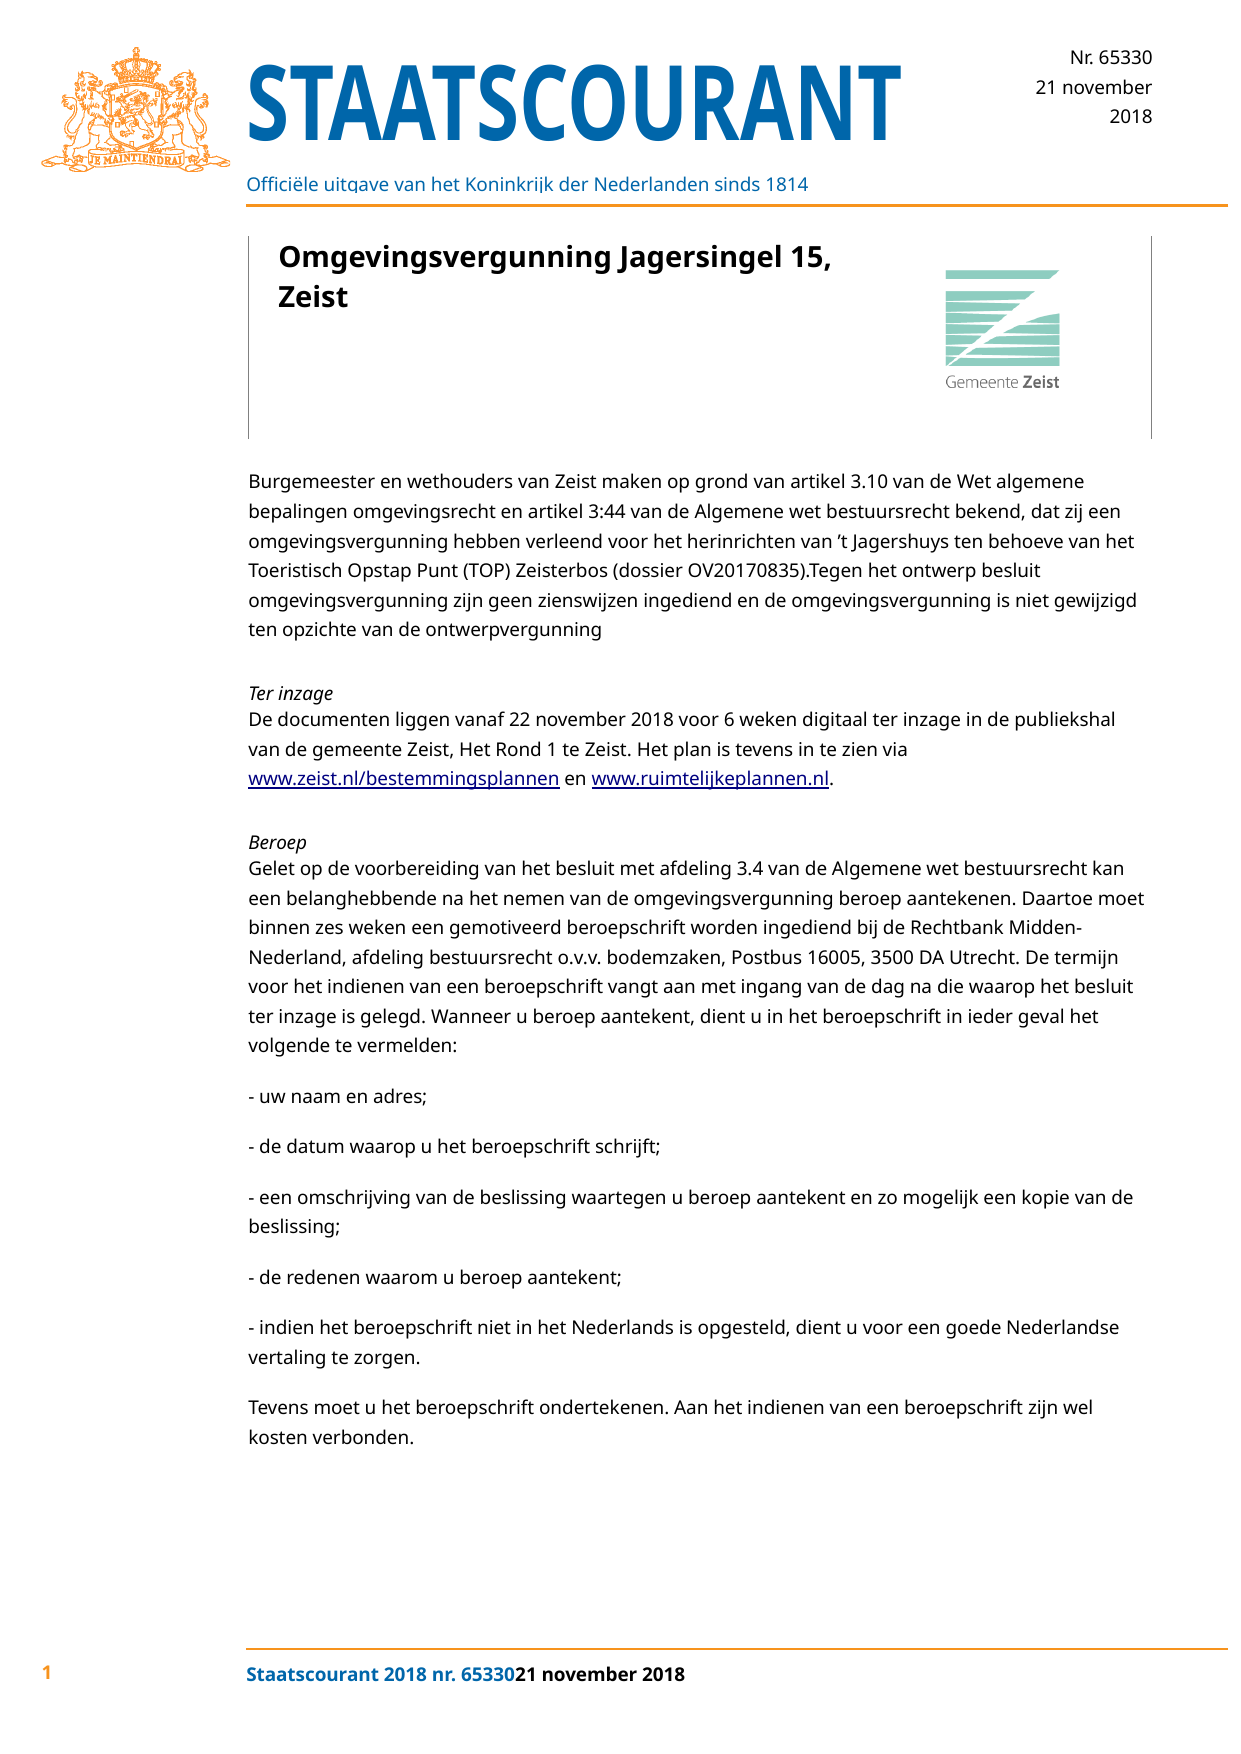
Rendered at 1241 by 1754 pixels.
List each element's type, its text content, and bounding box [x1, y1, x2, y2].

text Gelet op de voorbereiding van het besluit met afdeling 3.4 van de Algemene wet bestuursrecht kan een belanghebbende na het nemen van de omgevingsvergunning beroep aantekenen. Daartoe moet binnen zes weken een gemotiveerd beroepschrift worden ingediend bij de Rechtbank Midden-Nederland, afdeling bestuursrecht o.v.v. bodemzaken, Postbus 16005, 3500 DA Utrecht. De termijn voor het indienen van een beroepschrift vangt aan met ingang van de dag na die waarop het besluit ter inzage is gelegd. Wanneer u beroep aantekent, dient u in het beroepschrift in ieder geval het volgende te vermelden: [248, 855, 1152, 1058]
text - indien het beroepschrift niet in het Nederlands is opgesteld, dient u voor een goede Nederlandse vertaling te zorgen. [248, 1314, 1152, 1369]
table_header [1091, 236, 1151, 413]
picture [41, 47, 231, 172]
text - de redenen waarom u beroep aantekent; [248, 1264, 1152, 1289]
text De documenten liggen vanaf 22 november 2018 voor 6 weken digitaal ter inzage in de publiekshal van de gemeente Zeist, Het Rond 1 te Zeist. Het plan is tevens in te zien via www.zeist.nl/bestemmingsplannen en www.ruimtelijkeplannen.nl. [248, 706, 1152, 791]
table_header Omgevingsvergunning Jagersingel 15, Zeist [249, 236, 850, 439]
text Burgemeester en wethouders van Zeist maken op grond van artikel 3.10 van de Wet algemene bepalingen omgevingsrecht en artikel 3:44 van de Algemene wet bestuursrecht bekend, dat zij een omgevingsvergunning hebben verleend voor het herinrichten van ’t Jagershuys ten behoeve van het Toeristisch Opstap Punt (TOP) Zeisterbos (dossier OV20170835).Tegen het ontwerp besluit omgevingsvergunning zijn geen zienswijzen ingediend en de omgevingsvergunning is niet gewijzigd ten opzichte van de ontwerpvergunning [248, 469, 1152, 642]
picture [910, 236, 1091, 414]
text Beroep [248, 829, 1152, 855]
text - de datum waarop u het beroepschrift schrijft; [248, 1133, 1152, 1159]
table_header [850, 414, 1151, 439]
text - uw naam en adres; [248, 1083, 1152, 1109]
text - een omschrijving van de beslissing waartegen u beroep aantekent en zo mogelijk een kopie van de beslissing; [248, 1184, 1152, 1239]
text Tevens moet u het beroepschrift ondertekenen. Aan het indienen van een beroepschrift zijn wel kosten verbonden. [248, 1394, 1152, 1449]
text Ter inzage [248, 681, 1152, 706]
table_header [850, 236, 910, 413]
